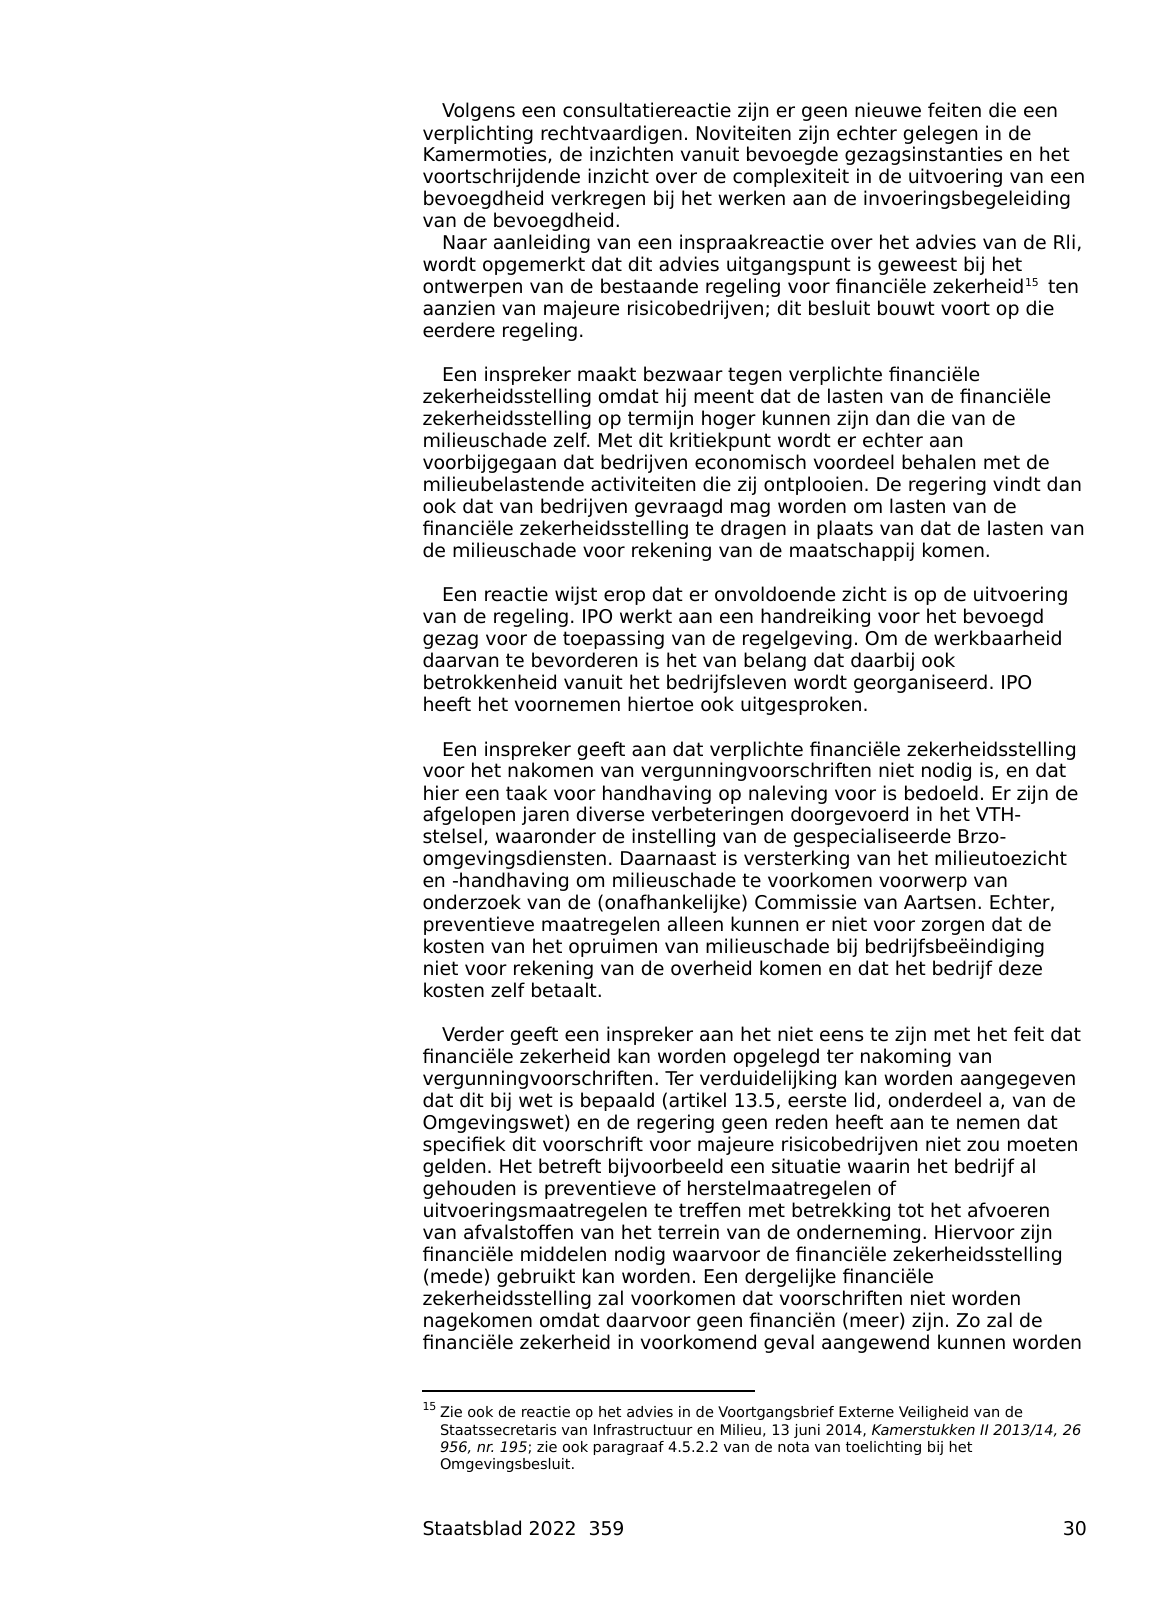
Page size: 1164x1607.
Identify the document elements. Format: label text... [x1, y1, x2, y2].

text Volgens een consultatiereactie zijn er geen nieuwe feiten die een verplichting rechtvaardigen. Noviteiten zijn echter gelegen in de Kamermoties, de inzichten vanuit bevoegde gezagsinstanties en het voortschrijdende inzicht over de complexiteit in de uitvoering van een bevoegdheid verkregen bij het werken aan de invoeringsbegeleiding van de bevoegdheid. [422, 100, 1087, 232]
text Verder geeft een inspreker aan het niet eens te zijn met het feit dat financiële zekerheid kan worden opgelegd ter nakoming van vergunningvoorschriften. Ter verduidelijking kan worden aangegeven dat dit bij wet is bepaald (artikel 13.5, eerste lid, onderdeel a, van de Omgevingswet) en de regering geen reden heeft aan te nemen dat specifiek dit voorschrift voor majeure risicobedrijven niet zou moeten gelden. Het betreft bijvoorbeeld een situatie waarin het bedrijf al gehouden is preventieve of herstelmaatregelen of uitvoeringsmaatregelen te treffen met betrekking tot het afvoeren van afvalstoffen van het terrein van de onderneming. Hiervoor zijn financiële middelen nodig waarvoor de financiële zekerheidsstelling (mede) gebruikt kan worden. Een dergelijke financiële zekerheidsstelling zal voorkomen dat voorschriften niet worden nagekomen omdat daarvoor geen financiën (meer) zijn. Zo zal de financiële zekerheid in voorkomend geval aangewend kunnen worden [422, 1024, 1087, 1354]
text Naar aanleiding van een inspraakreactie over het advies van de Rli, wordt opgemerkt dat dit advies uitgangspunt is geweest bij het ontwerpen van de bestaande regeling voor financiële zekerheid ten aanzien van majeure risicobedrijven; dit besluit bouwt voort op die eerdere regeling. [422, 232, 1087, 342]
text Een reactie wijst erop dat er onvoldoende zicht is op de uitvoering van de regeling. IPO werkt aan een handreiking voor het bevoegd gezag voor de toepassing van de regelgeving. Om de werkbaarheid daarvan te bevorderen is het van belang dat daarbij ook betrokkenheid vanuit het bedrijfsleven wordt georganiseerd. IPO heeft het voornemen hiertoe ook uitgesproken. [422, 584, 1087, 716]
text Een inspreker geeft aan dat verplichte financiële zekerheidsstelling voor het nakomen van vergunningvoorschriften niet nodig is, en dat hier een taak voor handhaving op naleving voor is bedoeld. Er zijn de afgelopen jaren diverse verbeteringen doorgevoerd in het VTH-stelsel, waaronder de instelling van de gespecialiseerde Brzo-omgevingsdiensten. Daarnaast is versterking van het milieutoezicht en -handhaving om milieuschade te voorkomen voorwerp van onderzoek van de (onafhankelijke) Commissie van Aartsen. Echter, preventieve maatregelen alleen kunnen er niet voor zorgen dat de kosten van het opruimen van milieuschade bij bedrijfsbeëindiging niet voor rekening van de overheid komen en dat het bedrijf deze kosten zelf betaalt. [422, 738, 1087, 1002]
text Zie ook de reactie op het advies in de Voortgangsbrief Externe Veiligheid van de Staatssecretaris van Infrastructuur en Milieu, 13 juni 2014, Kamerstukken II 2013/14, 26 956, nr. 195; zie ook paragraaf 4.5.2.2 van de nota van toelichting bij het Omgevingsbesluit. [422, 1400, 1087, 1473]
text Een inspreker maakt bezwaar tegen verplichte financiële zekerheidsstelling omdat hij meent dat de lasten van de financiële zekerheidsstelling op termijn hoger kunnen zijn dan die van de milieuschade zelf. Met dit kritiekpunt wordt er echter aan voorbijgegaan dat bedrijven economisch voordeel behalen met de milieubelastende activiteiten die zij ontplooien. De regering vindt dan ook dat van bedrijven gevraagd mag worden om lasten van de financiële zekerheidsstelling te dragen in plaats van dat de lasten van de milieuschade voor rekening van de maatschappij komen. [422, 364, 1087, 562]
